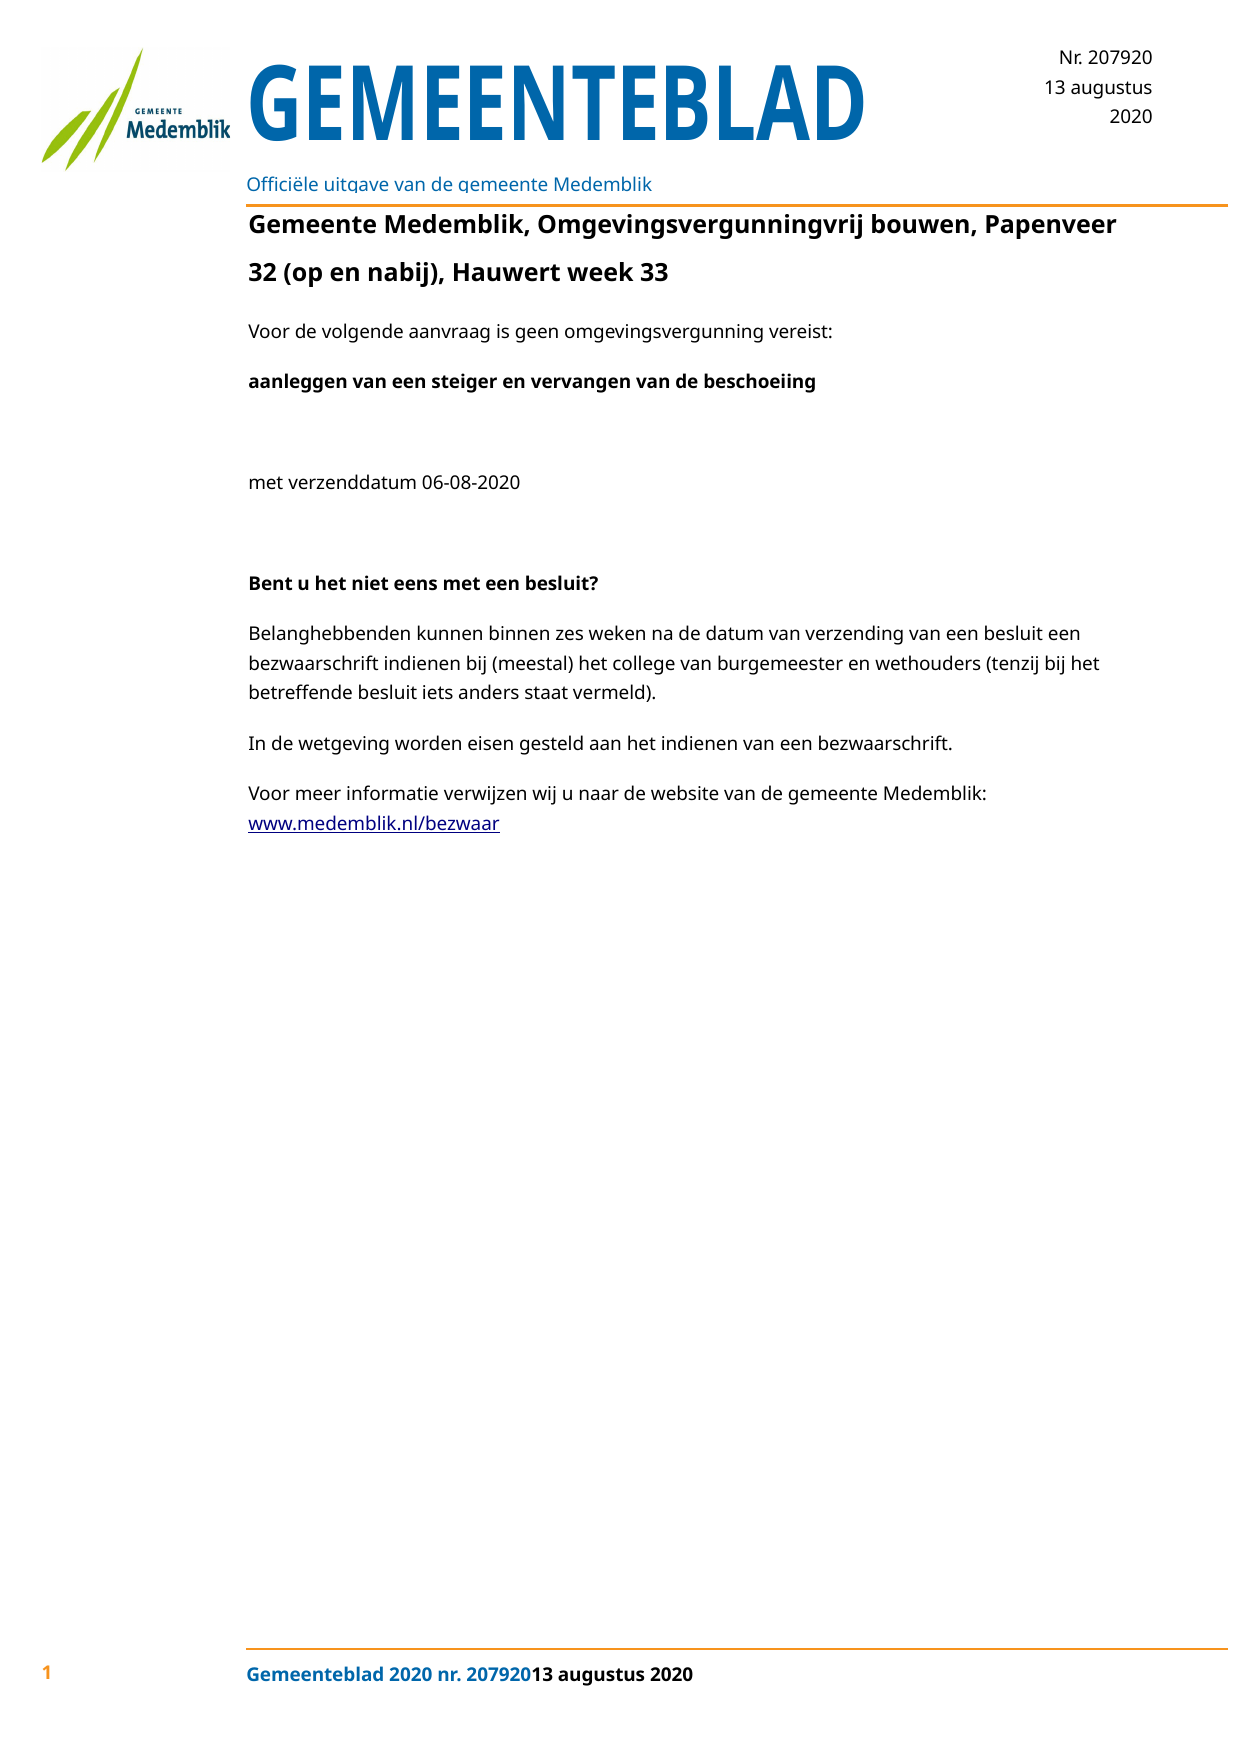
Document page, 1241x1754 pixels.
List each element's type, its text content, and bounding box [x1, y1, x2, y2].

text Belanghebbenden kunnen binnen zes weken na de datum van verzending van een besluit een bezwaarschrift indienen bij (meestal) het college van burgemeester en wethouders (tenzij bij het betreffende besluit iets anders staat vermeld). [248, 620, 1152, 705]
picture [41, 47, 231, 172]
text Gemeente Medemblik, Omgevingsvergunningvrij bouwen, Papenveer 32 (op en nabij), Hauwert week 33 [248, 207, 1152, 288]
text Voor meer informatie verwijzen wij u naar de website van de gemeente Medemblik: www.medemblik.nl/bezwaar [248, 780, 1152, 836]
text aanleggen van een steiger en vervangen van de beschoeiing [248, 368, 1152, 394]
text In de wetgeving worden eisen gesteld aan het indienen van een bezwaarschrift. [248, 730, 1152, 756]
text Bent u het niet eens met een besluit? [248, 570, 1152, 596]
text met verzenddatum 06-08-2020 [248, 469, 1152, 495]
text Voor de volgende aanvraag is geen omgevingsvergunning vereist: [248, 318, 1152, 344]
